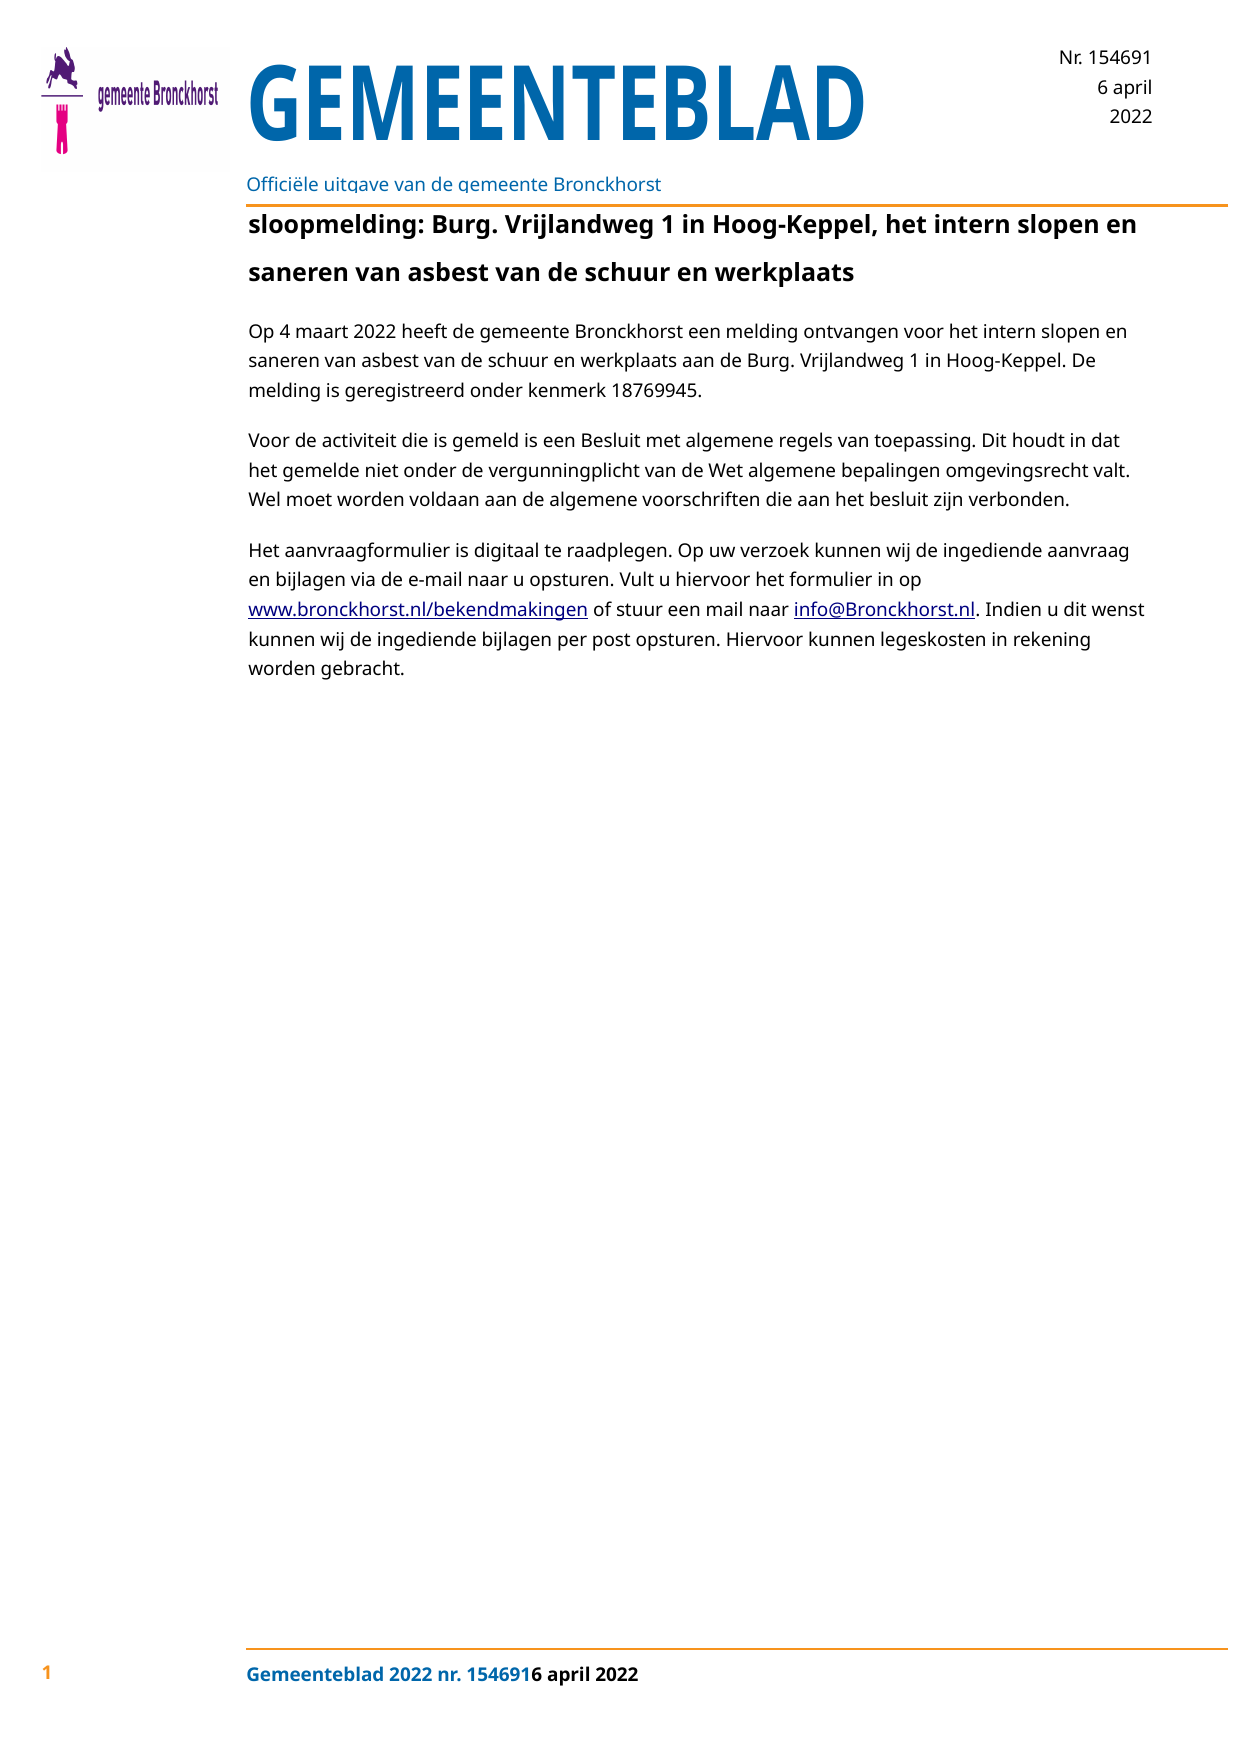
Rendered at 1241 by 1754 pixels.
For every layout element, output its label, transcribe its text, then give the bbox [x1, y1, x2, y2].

text Voor de activiteit die is gemeld is een Besluit met algemene regels van toepassing. Dit houdt in dat het gemelde niet onder de vergunningplicht van de Wet algemene bepalingen omgevingsrecht valt. Wel moet worden voldaan aan de algemene voorschriften die aan het besluit zijn verbonden. [248, 427, 1152, 512]
picture [41, 47, 231, 172]
text sloopmelding: Burg. Vrijlandweg 1 in Hoog-Keppel, het intern slopen en saneren van asbest van de schuur en werkplaats [248, 207, 1152, 288]
text Op 4 maart 2022 heeft de gemeente Bronckhorst een melding ontvangen voor het intern slopen en saneren van asbest van de schuur en werkplaats aan de Burg. Vrijlandweg 1 in Hoog-Keppel. De melding is geregistreerd onder kenmerk 18769945. [248, 318, 1152, 403]
text Het aanvraagformulier is digitaal te raadplegen. Op uw verzoek kunnen wij de ingediende aanvraag en bijlagen via de e-mail naar u opsturen. Vult u hiervoor het formulier in op www.bronckhorst.nl/bekendmakingen of stuur een mail naar info@Bronckhorst.nl. Indien u dit wenst kunnen wij de ingediende bijlagen per post opsturen. Hiervoor kunnen legeskosten in rekening worden gebracht. [248, 537, 1152, 681]
